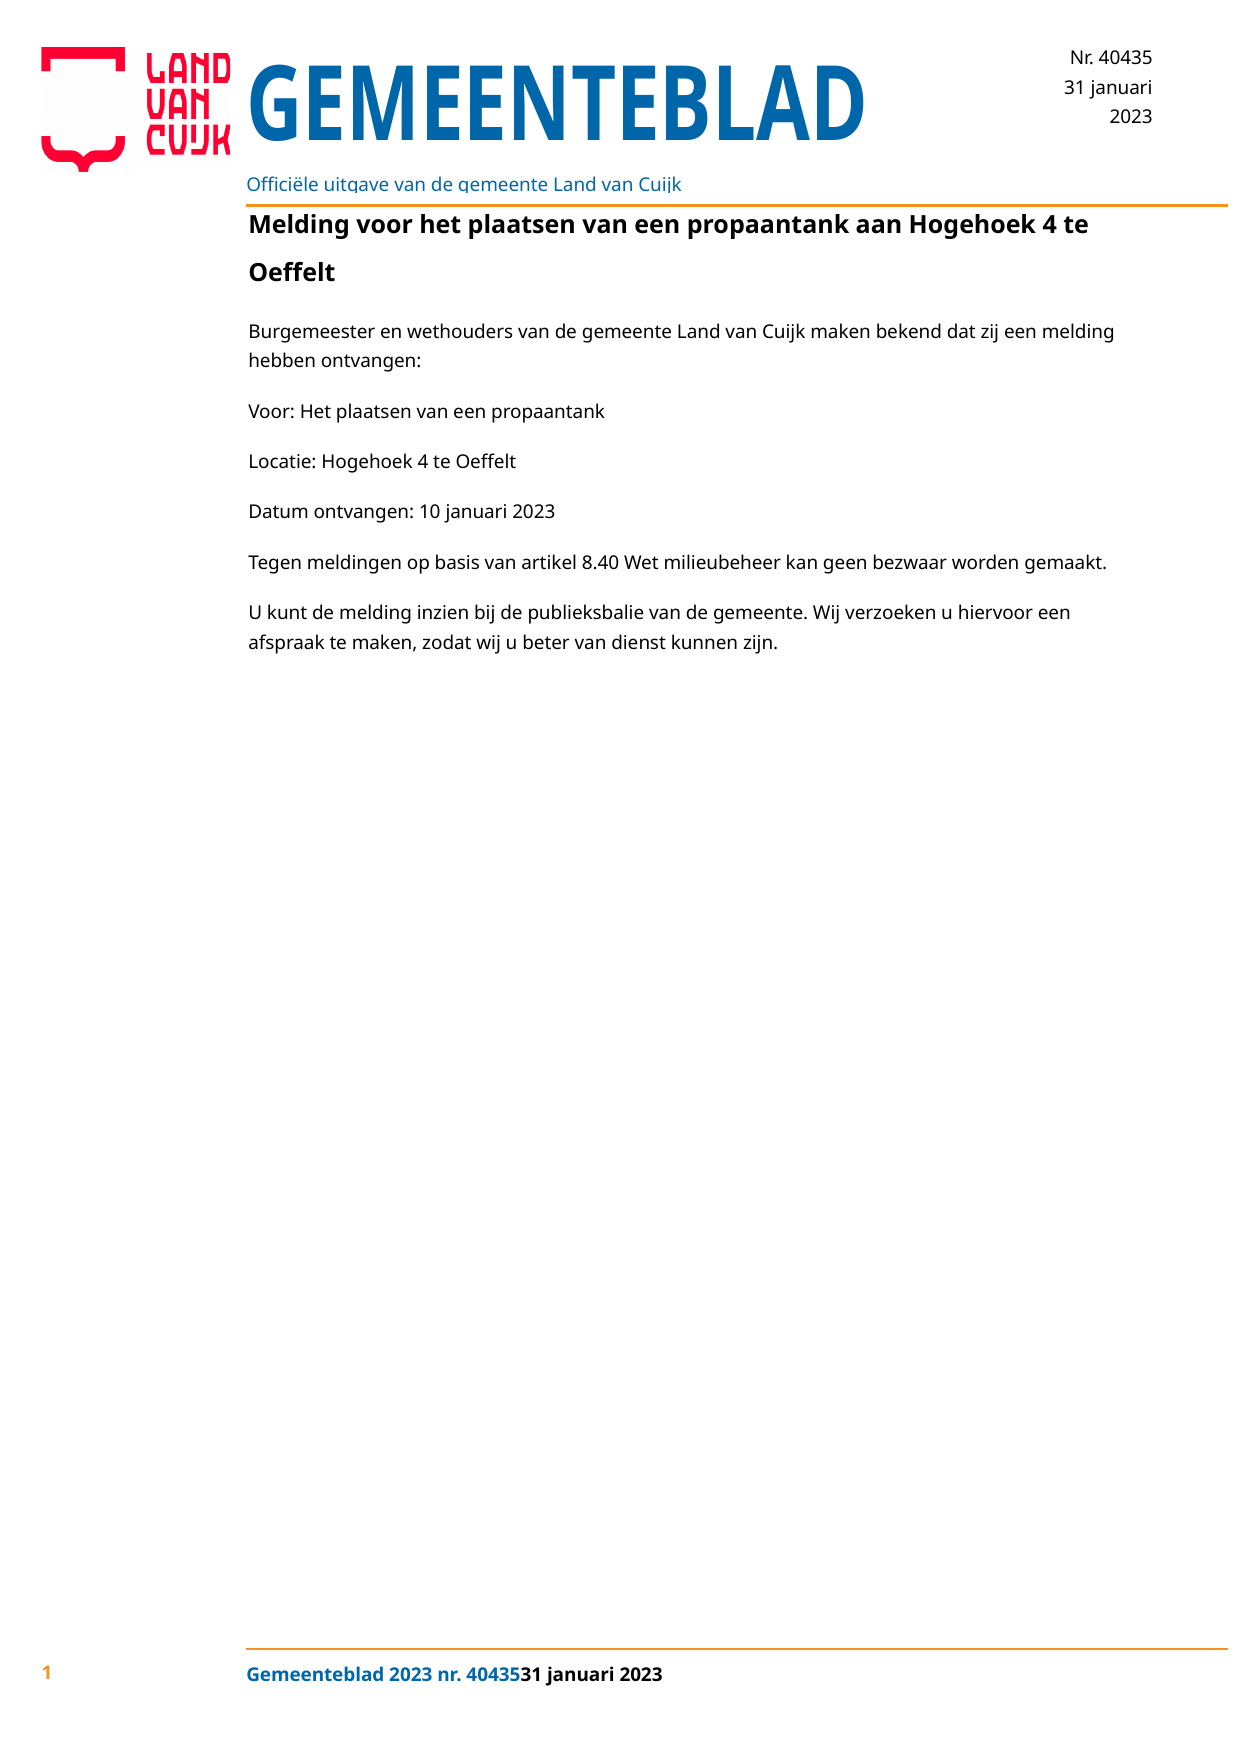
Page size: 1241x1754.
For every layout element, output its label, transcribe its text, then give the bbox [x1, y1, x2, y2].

text Locatie: Hogehoek 4 te Oeffelt [248, 448, 1152, 474]
text Melding voor het plaatsen van een propaantank aan Hogehoek 4 te Oeffelt [248, 207, 1152, 288]
picture [41, 47, 231, 172]
text U kunt de melding inzien bij de publieksbalie van de gemeente. Wij verzoeken u hiervoor een afspraak te maken, zodat wij u beter van dienst kunnen zijn. [248, 599, 1152, 655]
text Voor: Het plaatsen van een propaantank [248, 398, 1152, 424]
text Datum ontvangen: 10 januari 2023 [248, 499, 1152, 524]
text Burgemeester en wethouders van de gemeente Land van Cuijk maken bekend dat zij een melding hebben ontvangen: [248, 318, 1152, 373]
text Tegen meldingen op basis van artikel 8.40 Wet milieubeheer kan geen bezwaar worden gemaakt. [248, 549, 1152, 575]
